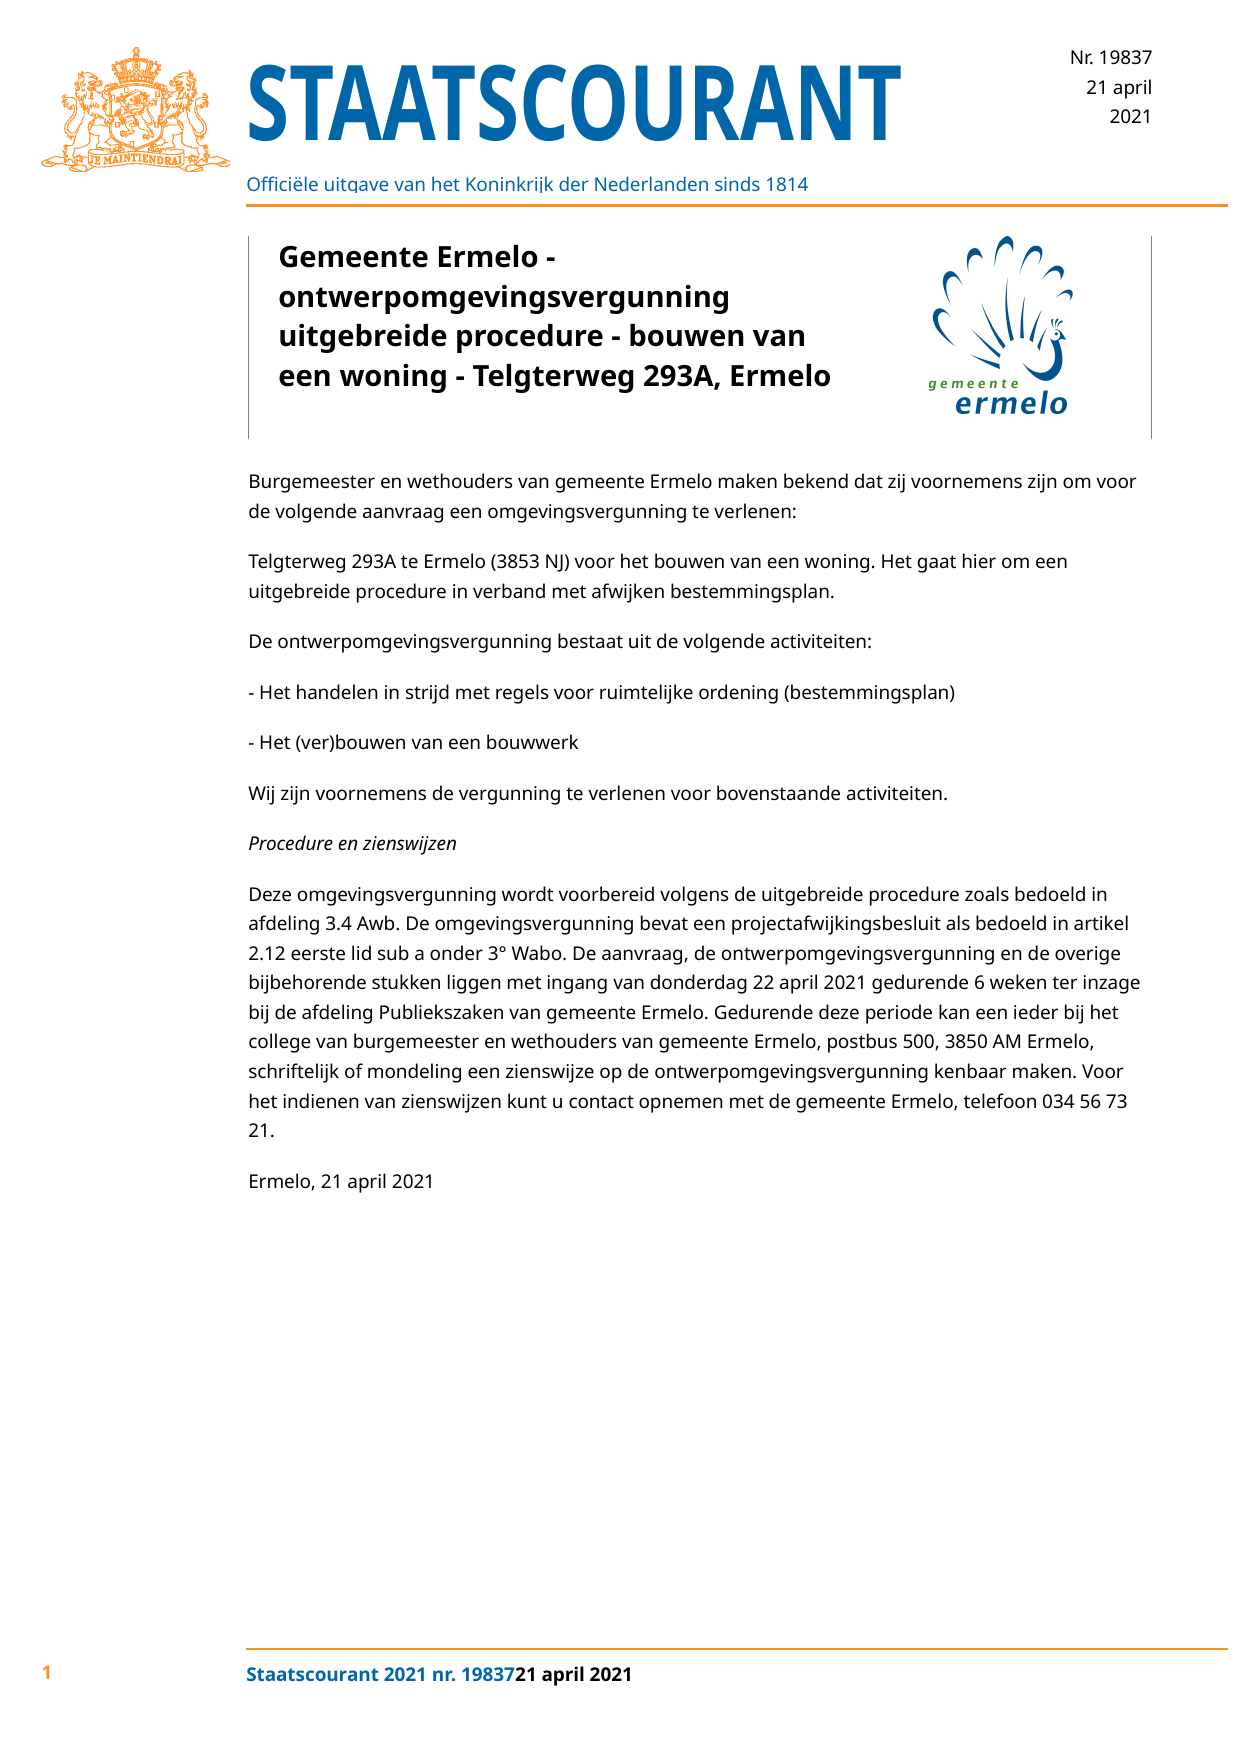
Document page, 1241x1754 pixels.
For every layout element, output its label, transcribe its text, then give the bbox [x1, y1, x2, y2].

text Burgemeester en wethouders van gemeente Ermelo maken bekend dat zij voornemens zijn om voor de volgende aanvraag een omgevingsvergunning te verlenen: [248, 469, 1152, 524]
text Deze omgevingsvergunning wordt voorbereid volgens de uitgebreide procedure zoals bedoeld in afdeling 3.4 Awb. De omgevingsvergunning bevat een projectafwijkingsbesluit als bedoeld in artikel 2.12 eerste lid sub a onder 3° Wabo. De aanvraag, de ontwerpomgevingsvergunning en de overige bijbehorende stukken liggen met ingang van donderdag 22 april 2021 gedurende 6 weken ter inzage bij de afdeling Publiekszaken van gemeente Ermelo. Gedurende deze periode kan een ieder bij het college van burgemeester en wethouders van gemeente Ermelo, postbus 500, 3850 AM Ermelo, schriftelijk of mondeling een zienswijze op de ontwerpomgevingsvergunning kenbaar maken. Voor het indienen van zienswijzen kunt u contact opnemen met de gemeente Ermelo, telefoon 034 56 73 21. [248, 881, 1152, 1143]
text Ermelo, 21 april 2021 [248, 1168, 1152, 1193]
table_header Gemeente Ermelo - ontwerpomgevingsvergunning uitgebreide procedure - bouwen van een woning - Telgterweg 293A, Ermelo [249, 236, 850, 439]
text Procedure en zienswijzen [248, 830, 1152, 856]
table_header [850, 414, 1151, 439]
table_header [850, 236, 928, 413]
text De ontwerpomgevingsvergunning bestaat uit de volgende activiteiten: [248, 629, 1152, 654]
text Wij zijn voornemens de vergunning te verlenen voor bovenstaande activiteiten. [248, 780, 1152, 806]
picture [928, 236, 1073, 414]
text - Het handelen in strijd met regels voor ruimtelijke ordening (bestemmingsplan) [248, 679, 1152, 705]
text - Het (ver)bouwen van een bouwwerk [248, 729, 1152, 755]
picture [41, 47, 231, 172]
table_header [1073, 236, 1151, 413]
text Telgterweg 293A te Ermelo (3853 NJ) voor het bouwen van een woning. Het gaat hier om een uitgebreide procedure in verband met afwijken bestemmingsplan. [248, 549, 1152, 604]
